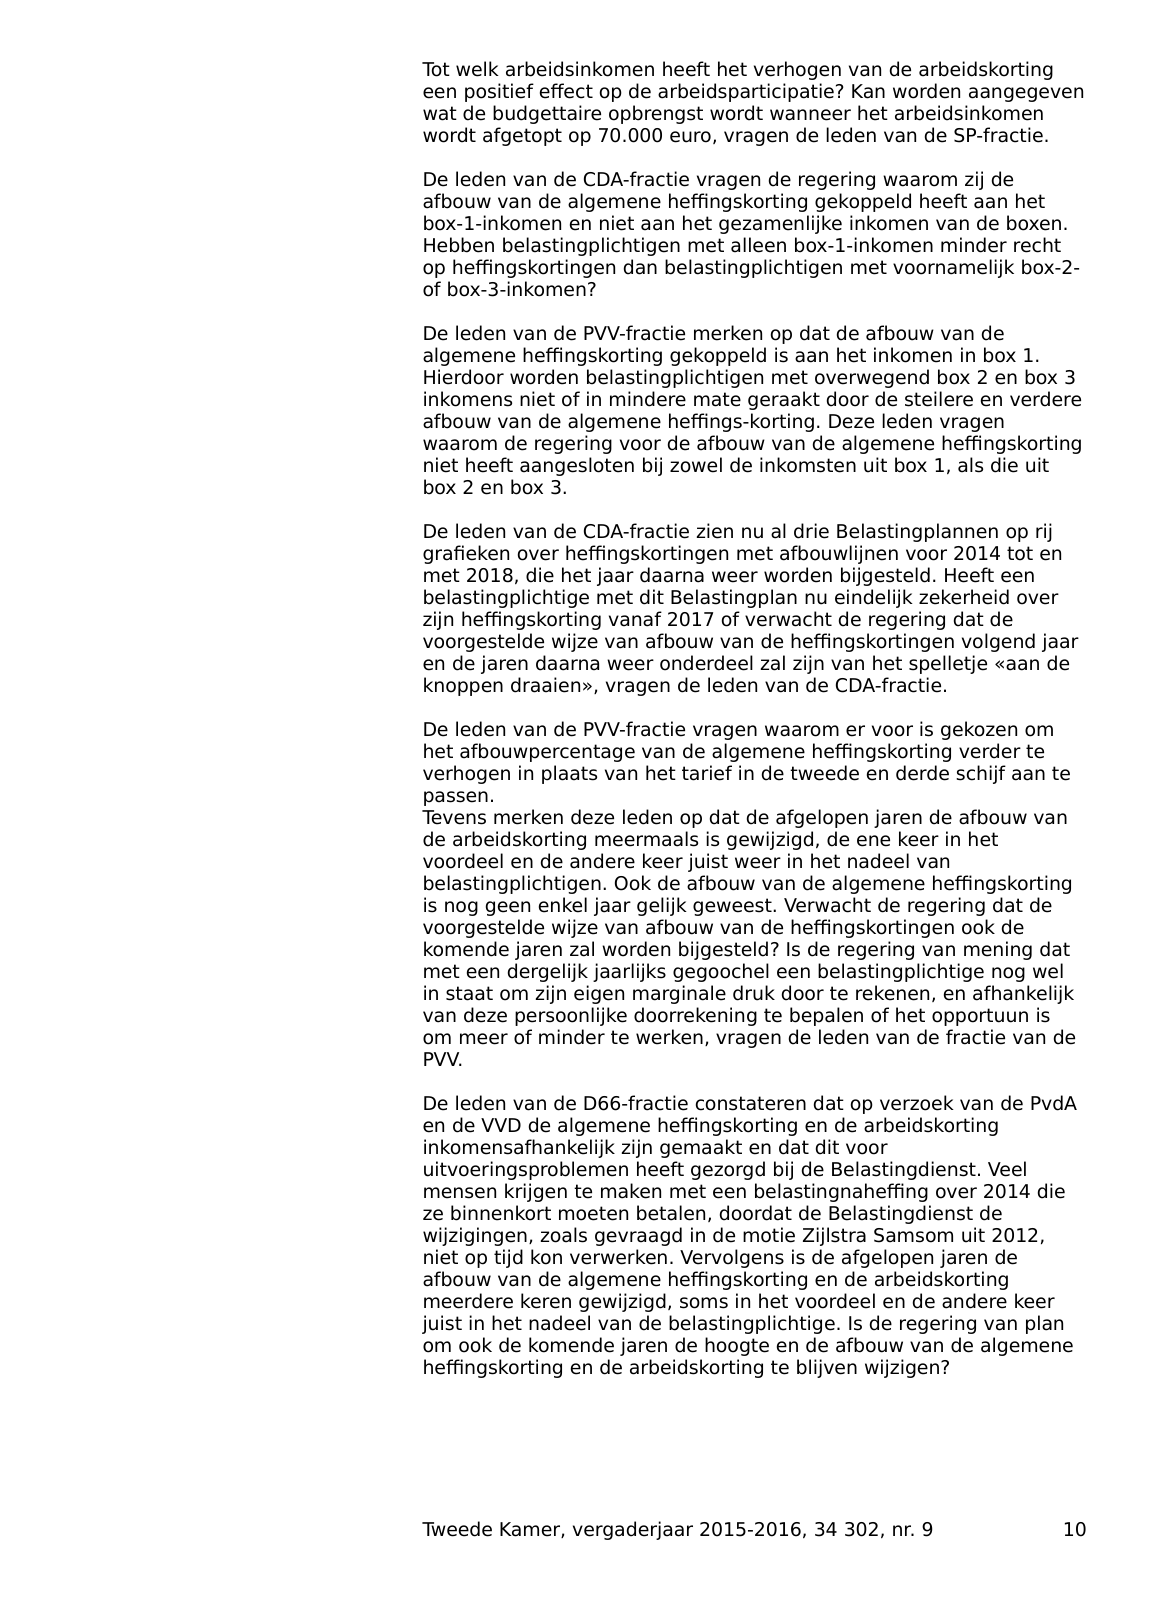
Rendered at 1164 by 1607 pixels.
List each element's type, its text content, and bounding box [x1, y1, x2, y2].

text Tevens merken deze leden op dat de afgelopen jaren de afbouw van de arbeidskorting meermaals is gewijzigd, de ene keer in het voordeel en de andere keer juist weer in het nadeel van belastingplichtigen. Ook de afbouw van de algemene heffingskorting is nog geen enkel jaar gelijk geweest. Verwacht de regering dat de voorgestelde wijze van afbouw van de heffingskortingen ook de komende jaren zal worden bijgesteld? Is de regering van mening dat met een dergelijk jaarlijks gegoochel een belastingplichtige nog wel in staat om zijn eigen marginale druk door te rekenen, en afhankelijk van deze persoonlijke doorrekening te bepalen of het opportuun is om meer of minder te werken, vragen de leden van de fractie van de PVV. [422, 807, 1087, 1071]
text De leden van de CDA-fractie zien nu al drie Belastingplannen op rij grafieken over heffingskortingen met afbouwlijnen voor 2014 tot en met 2018, die het jaar daarna weer worden bijgesteld. Heeft een belastingplichtige met dit Belastingplan nu eindelijk zekerheid over zijn heffingskorting vanaf 2017 of verwacht de regering dat de voorgestelde wijze van afbouw van de heffingskortingen volgend jaar en de jaren daarna weer onderdeel zal zijn van het spelletje «aan de knoppen draaien», vragen de leden van de CDA-fractie. [422, 521, 1087, 697]
text Tot welk arbeidsinkomen heeft het verhogen van de arbeidskorting een positief effect op de arbeidsparticipatie? Kan worden aangegeven wat de budgettaire opbrengst wordt wanneer het arbeidsinkomen wordt afgetopt op 70.000 euro, vragen de leden van de SP-fractie. [422, 59, 1087, 147]
text De leden van de PVV-fractie merken op dat de afbouw van de algemene heffingskorting gekoppeld is aan het inkomen in box 1. Hierdoor worden belastingplichtigen met overwegend box 2 en box 3 inkomens niet of in mindere mate geraakt door de steilere en verdere afbouw van de algemene heffings-korting. Deze leden vragen waarom de regering voor de afbouw van de algemene heffingskorting niet heeft aangesloten bij zowel de inkomsten uit box 1, als die uit box 2 en box 3. [422, 323, 1087, 499]
text De leden van de CDA-fractie vragen de regering waarom zij de afbouw van de algemene heffingskorting gekoppeld heeft aan het box-1-inkomen en niet aan het gezamenlijke inkomen van de boxen. Hebben belastingplichtigen met alleen box-1-inkomen minder recht op heffingskortingen dan belastingplichtigen met voornamelijk box-2- of box-3-inkomen? [422, 169, 1087, 301]
text De leden van de D66-fractie constateren dat op verzoek van de PvdA en de VVD de algemene heffingskorting en de arbeidskorting inkomensafhankelijk zijn gemaakt en dat dit voor uitvoeringsproblemen heeft gezorgd bij de Belastingdienst. Veel mensen krijgen te maken met een belastingnaheffing over 2014 die ze binnenkort moeten betalen, doordat de Belastingdienst de wijzigingen, zoals gevraagd in de motie Zijlstra Samsom uit 2012, niet op tijd kon verwerken. Vervolgens is de afgelopen jaren de afbouw van de algemene heffingskorting en de arbeidskorting meerdere keren gewijzigd, soms in het voordeel en de andere keer juist in het nadeel van de belastingplichtige. Is de regering van plan om ook de komende jaren de hoogte en de afbouw van de algemene heffingskorting en de arbeidskorting te blijven wijzigen? [422, 1093, 1087, 1379]
text De leden van de PVV-fractie vragen waarom er voor is gekozen om het afbouwpercentage van de algemene heffingskorting verder te verhogen in plaats van het tarief in de tweede en derde schijf aan te passen. [422, 719, 1087, 807]
